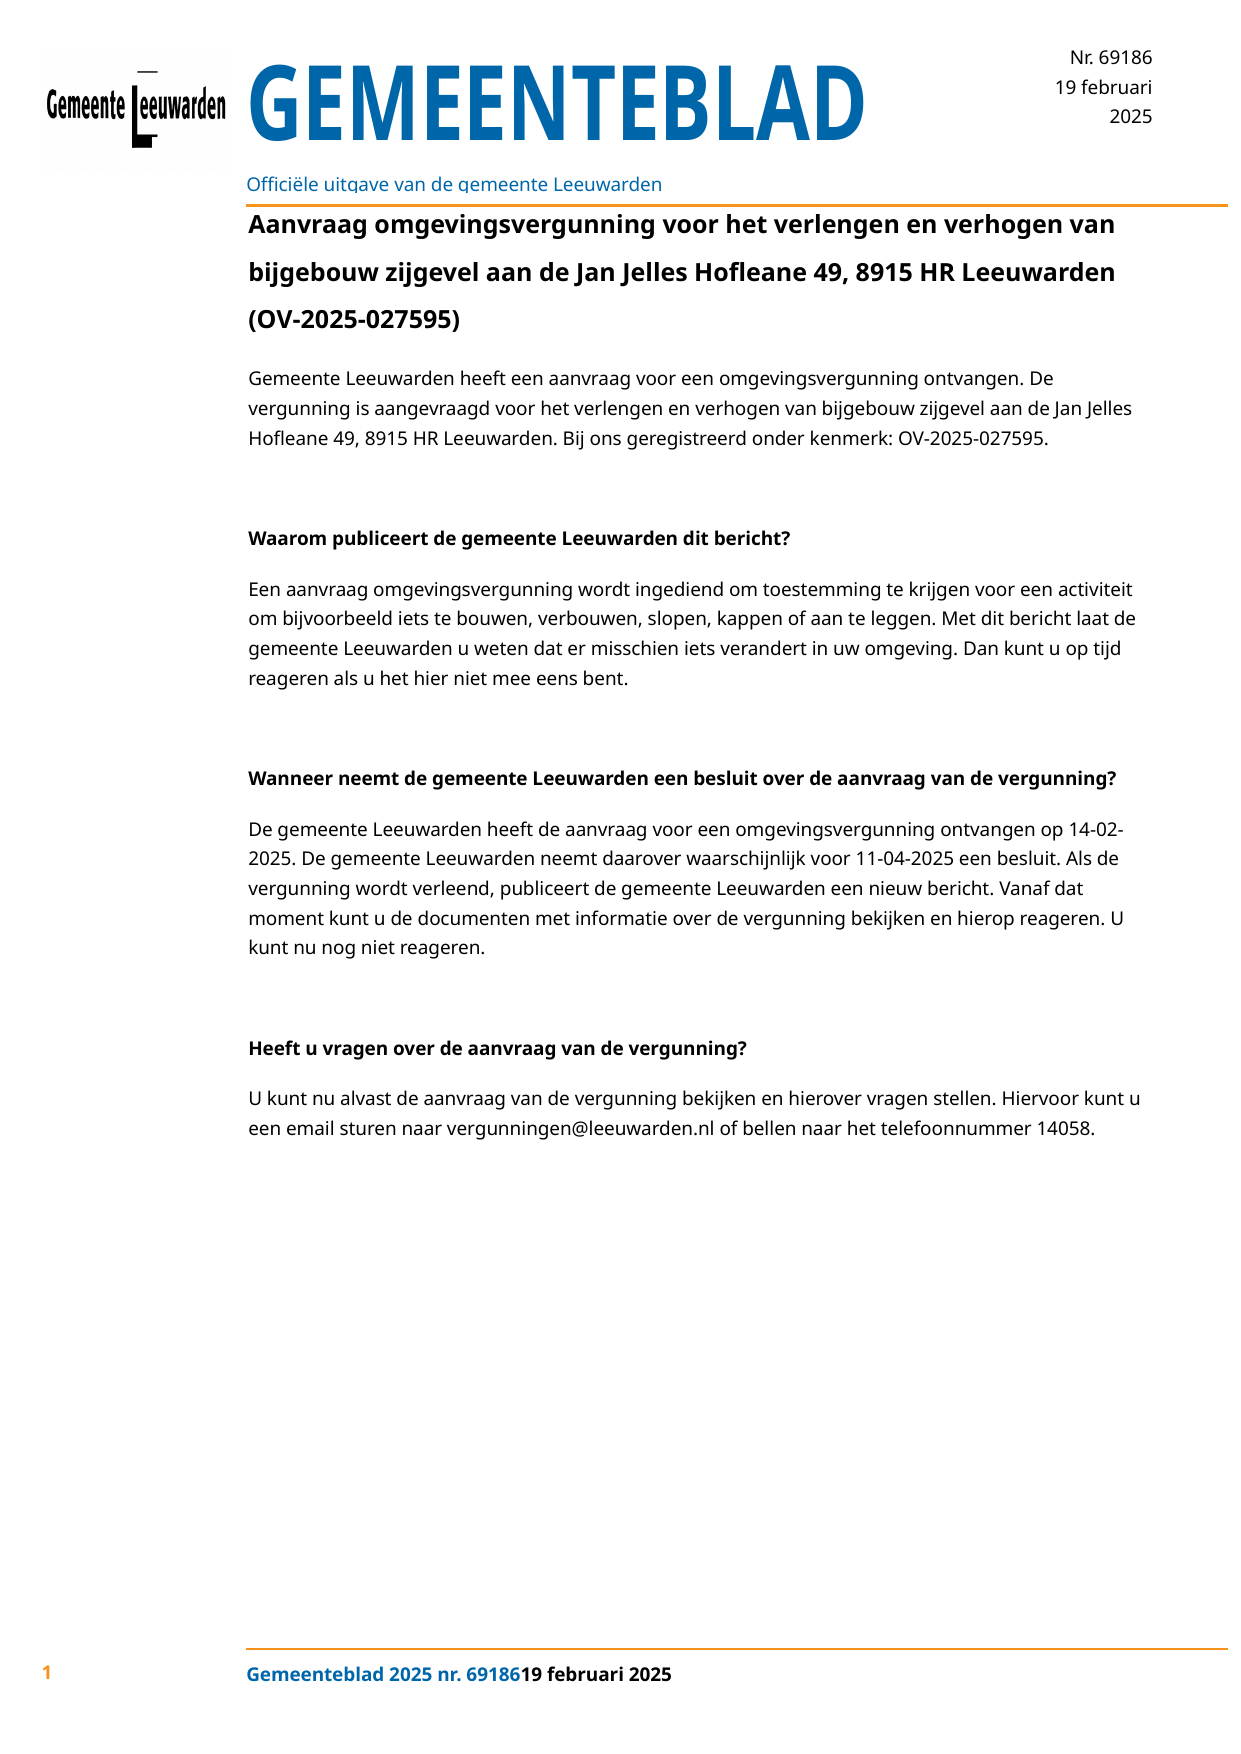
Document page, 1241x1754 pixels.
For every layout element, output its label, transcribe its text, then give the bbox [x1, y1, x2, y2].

text Gemeente Leeuwarden heeft een aanvraag voor een omgevingsvergunning ontvangen. De vergunning is aangevraagd voor het verlengen en verhogen van bijgebouw zijgevel aan de Jan Jelles Hofleane 49, 8915 HR Leeuwarden. Bij ons geregistreerd onder kenmerk: OV-2025-027595. [248, 366, 1152, 450]
text Waarom publiceert de gemeente Leeuwarden dit bericht? [248, 526, 1152, 551]
text De gemeente Leeuwarden heeft de aanvraag voor een omgevingsvergunning ontvangen op 14-02-2025. De gemeente Leeuwarden neemt daarover waarschijnlijk voor 11-04-2025 een besluit. Als de vergunning wordt verleend, publiceert de gemeente Leeuwarden een nieuw bericht. Vanaf dat moment kunt u de documenten met informatie over de vergunning bekijken en hierop reageren. U kunt nu nog niet reageren. [248, 816, 1152, 960]
text Aanvraag omgevingsvergunning voor het verlengen en verhogen van bijgebouw zijgevel aan de Jan Jelles Hofleane 49, 8915 HR Leeuwarden (OV-2025-027595) [248, 207, 1152, 336]
text Heeft u vragen over de aanvraag van de vergunning? [248, 1035, 1152, 1061]
text Een aanvraag omgevingsvergunning wordt ingediend om toestemming te krijgen voor een activiteit om bijvoorbeeld iets te bouwen, verbouwen, slopen, kappen of aan te leggen. Met dit bericht laat de gemeente Leeuwarden u weten dat er misschien iets verandert in uw omgeving. Dan kunt u op tijd reageren als u het hier niet mee eens bent. [248, 576, 1152, 690]
text U kunt nu alvast de aanvraag van de vergunning bekijken en hierover vragen stellen. Hiervoor kunt u een email sturen naar vergunningen@leeuwarden.nl of bellen naar het telefoonnummer 14058. [248, 1086, 1152, 1141]
text Wanneer neemt de gemeente Leeuwarden een besluit over de aanvraag van de vergunning? [248, 766, 1152, 791]
picture [41, 47, 231, 172]
